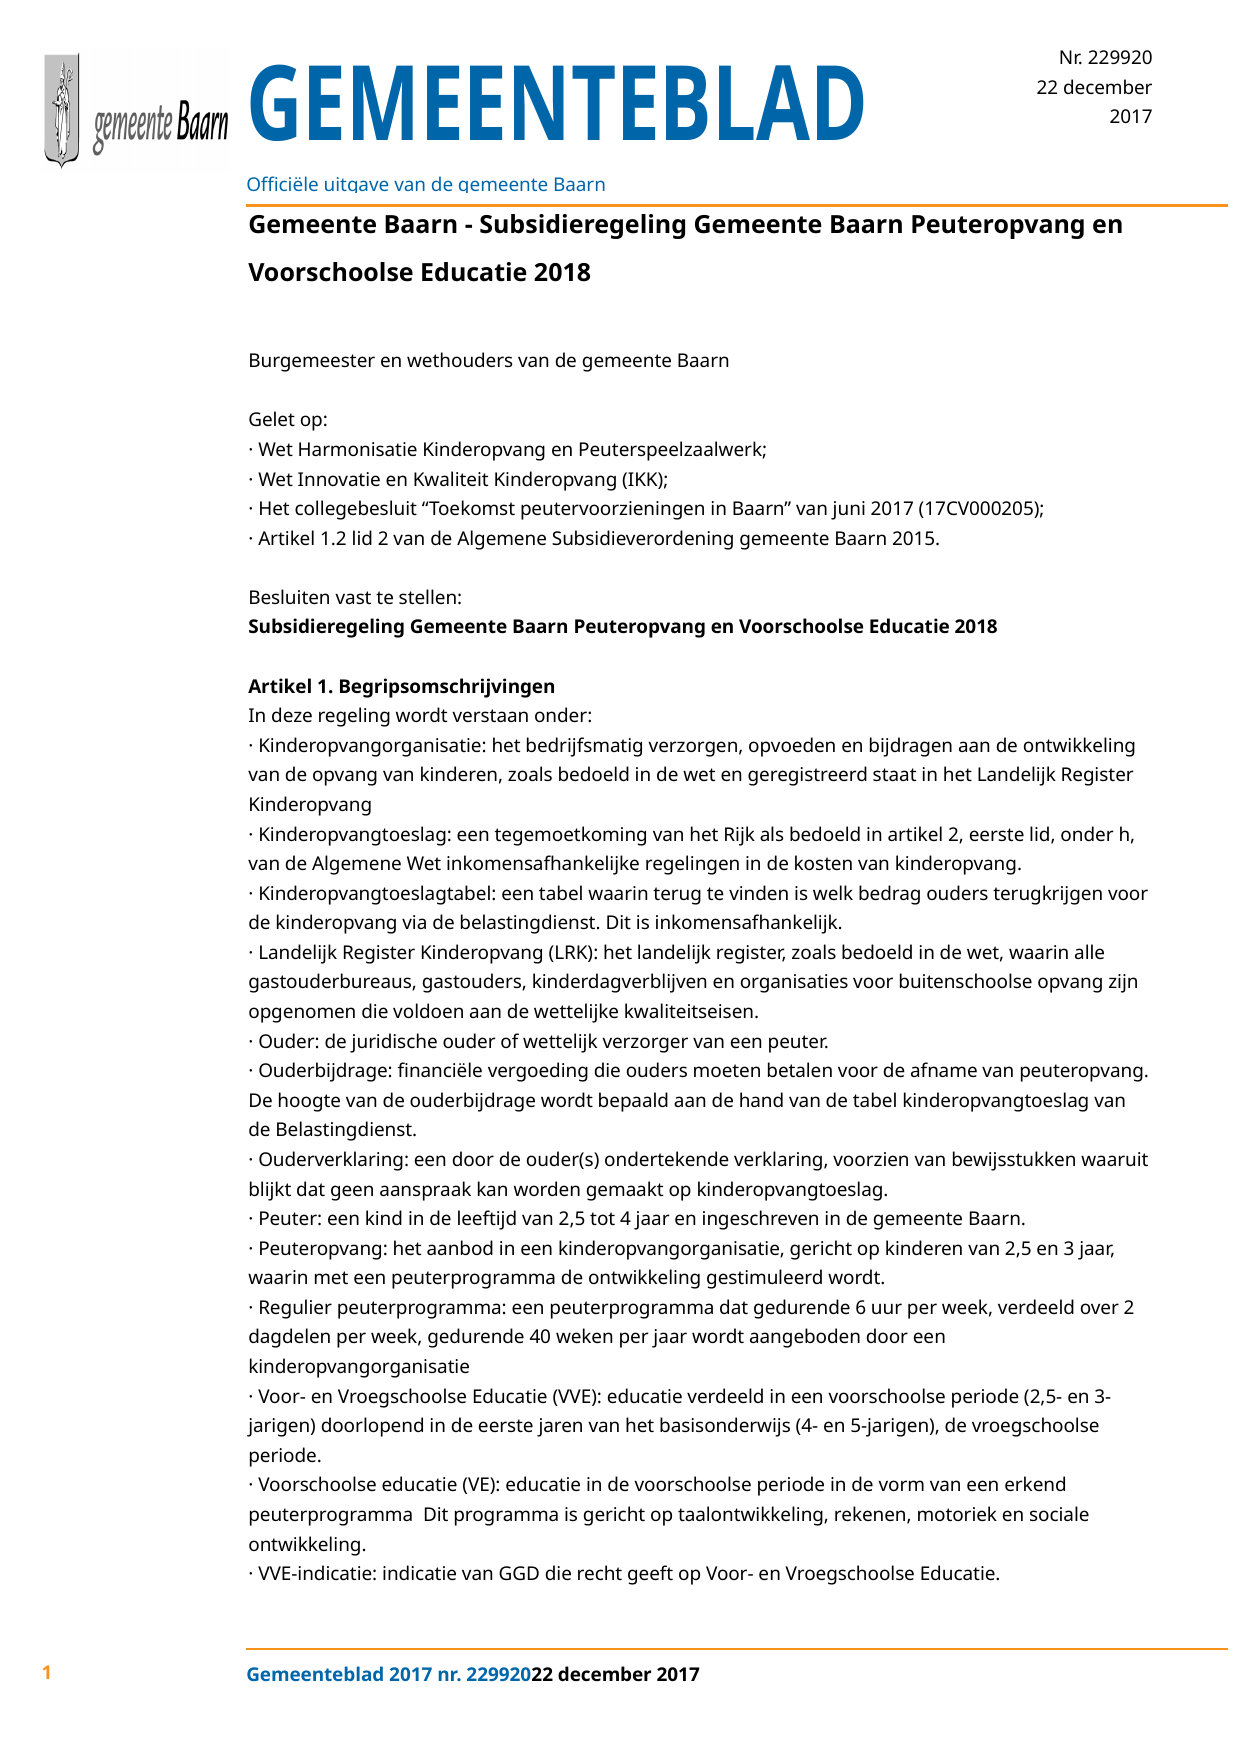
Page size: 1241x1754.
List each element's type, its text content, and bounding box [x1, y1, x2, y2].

text · Peuter: een kind in de leeftijd van 2,5 tot 4 jaar en ingeschreven in de gemeente Baarn. [248, 1205, 1152, 1231]
text · Landelijk Register Kinderopvang (LRK): het landelijk register, zoals bedoeld in de wet, waarin alle gastouderbureaus, gastouders, kinderdagverblijven en organisaties voor buitenschoolse opvang zijn opgenomen die voldoen aan de wettelijke kwaliteitseisen. [248, 939, 1152, 1024]
text · Wet Innovatie en Kwaliteit Kinderopvang (IKK); [248, 466, 1152, 492]
text · Wet Harmonisatie Kinderopvang en Peuterspeelzaalwerk; [248, 436, 1152, 462]
text · Kinderopvangtoeslagtabel: een tabel waarin terug te vinden is welk bedrag ouders terugkrijgen voor de kinderopvang via de belastingdienst. Dit is inkomensafhankelijk. [248, 880, 1152, 935]
text · Artikel 1.2 lid 2 van de Algemene Subsidieverordening gemeente Baarn 2015. [248, 525, 1152, 551]
picture [41, 47, 231, 172]
text · Ouderverklaring: een door de ouder(s) ondertekende verklaring, voorzien van bewijsstukken waaruit blijkt dat geen aanspraak kan worden gemaakt op kinderopvangtoeslag. [248, 1146, 1152, 1202]
text Artikel 1. Begripsomschrijvingen [248, 673, 1152, 699]
text Besluiten vast te stellen: [248, 584, 1152, 610]
text · Ouderbijdrage: financiële vergoeding die ouders moeten betalen voor de afname van peuteropvang. De hoogte van de ouderbijdrage wordt bepaald aan de hand van de tabel kinderopvangtoeslag van de Belastingdienst. [248, 1057, 1152, 1142]
text Burgemeester en wethouders van de gemeente Baarn [248, 347, 1152, 373]
text · Voor- en Vroegschoolse Educatie (VVE): educatie verdeeld in een voorschoolse periode (2,5- en 3-jarigen) doorlopend in de eerste jaren van het basisonderwijs (4- en 5-jarigen), de vroegschoolse periode. [248, 1383, 1152, 1468]
text Gemeente Baarn - Subsidieregeling Gemeente Baarn Peuteropvang en Voorschoolse Educatie 2018 [248, 207, 1152, 288]
text · VVE-indicatie: indicatie van GGD die recht geeft op Voor- en Vroegschoolse Educatie. [248, 1560, 1152, 1586]
text · Regulier peuterprogramma: een peuterprogramma dat gedurende 6 uur per week, verdeeld over 2 dagdelen per week, gedurende 40 weken per jaar wordt aangeboden door een kinderopvangorganisatie [248, 1294, 1152, 1379]
text · Kinderopvangtoeslag: een tegemoetkoming van het Rijk als bedoeld in artikel 2, eerste lid, onder h, van de Algemene Wet inkomensafhankelijke regelingen in de kosten van kinderopvang. [248, 821, 1152, 876]
text · Kinderopvangorganisatie: het bedrijfsmatig verzorgen, opvoeden en bijdragen aan de ontwikkeling van de opvang van kinderen, zoals bedoeld in de wet en geregistreerd staat in het Landelijk Register Kinderopvang [248, 732, 1152, 817]
text Gelet op: [248, 407, 1152, 432]
text · Peuteropvang: het aanbod in een kinderopvangorganisatie, gericht op kinderen van 2,5 en 3 jaar, waarin met een peuterprogramma de ontwikkeling gestimuleerd wordt. [248, 1235, 1152, 1290]
text · Ouder: de juridische ouder of wettelijk verzorger van een peuter. [248, 1028, 1152, 1054]
text · Het collegebesluit “Toekomst peutervoorzieningen in Baarn” van juni 2017 (17CV000205); [248, 495, 1152, 521]
text Subsidieregeling Gemeente Baarn Peuteropvang en Voorschoolse Educatie 2018 [248, 614, 1152, 639]
text In deze regeling wordt verstaan onder: [248, 702, 1152, 728]
text · Voorschoolse educatie (VE): educatie in de voorschoolse periode in de vorm van een erkend peuterprogramma Dit programma is gericht op taalontwikkeling, rekenen, motoriek en sociale ontwikkeling. [248, 1472, 1152, 1557]
